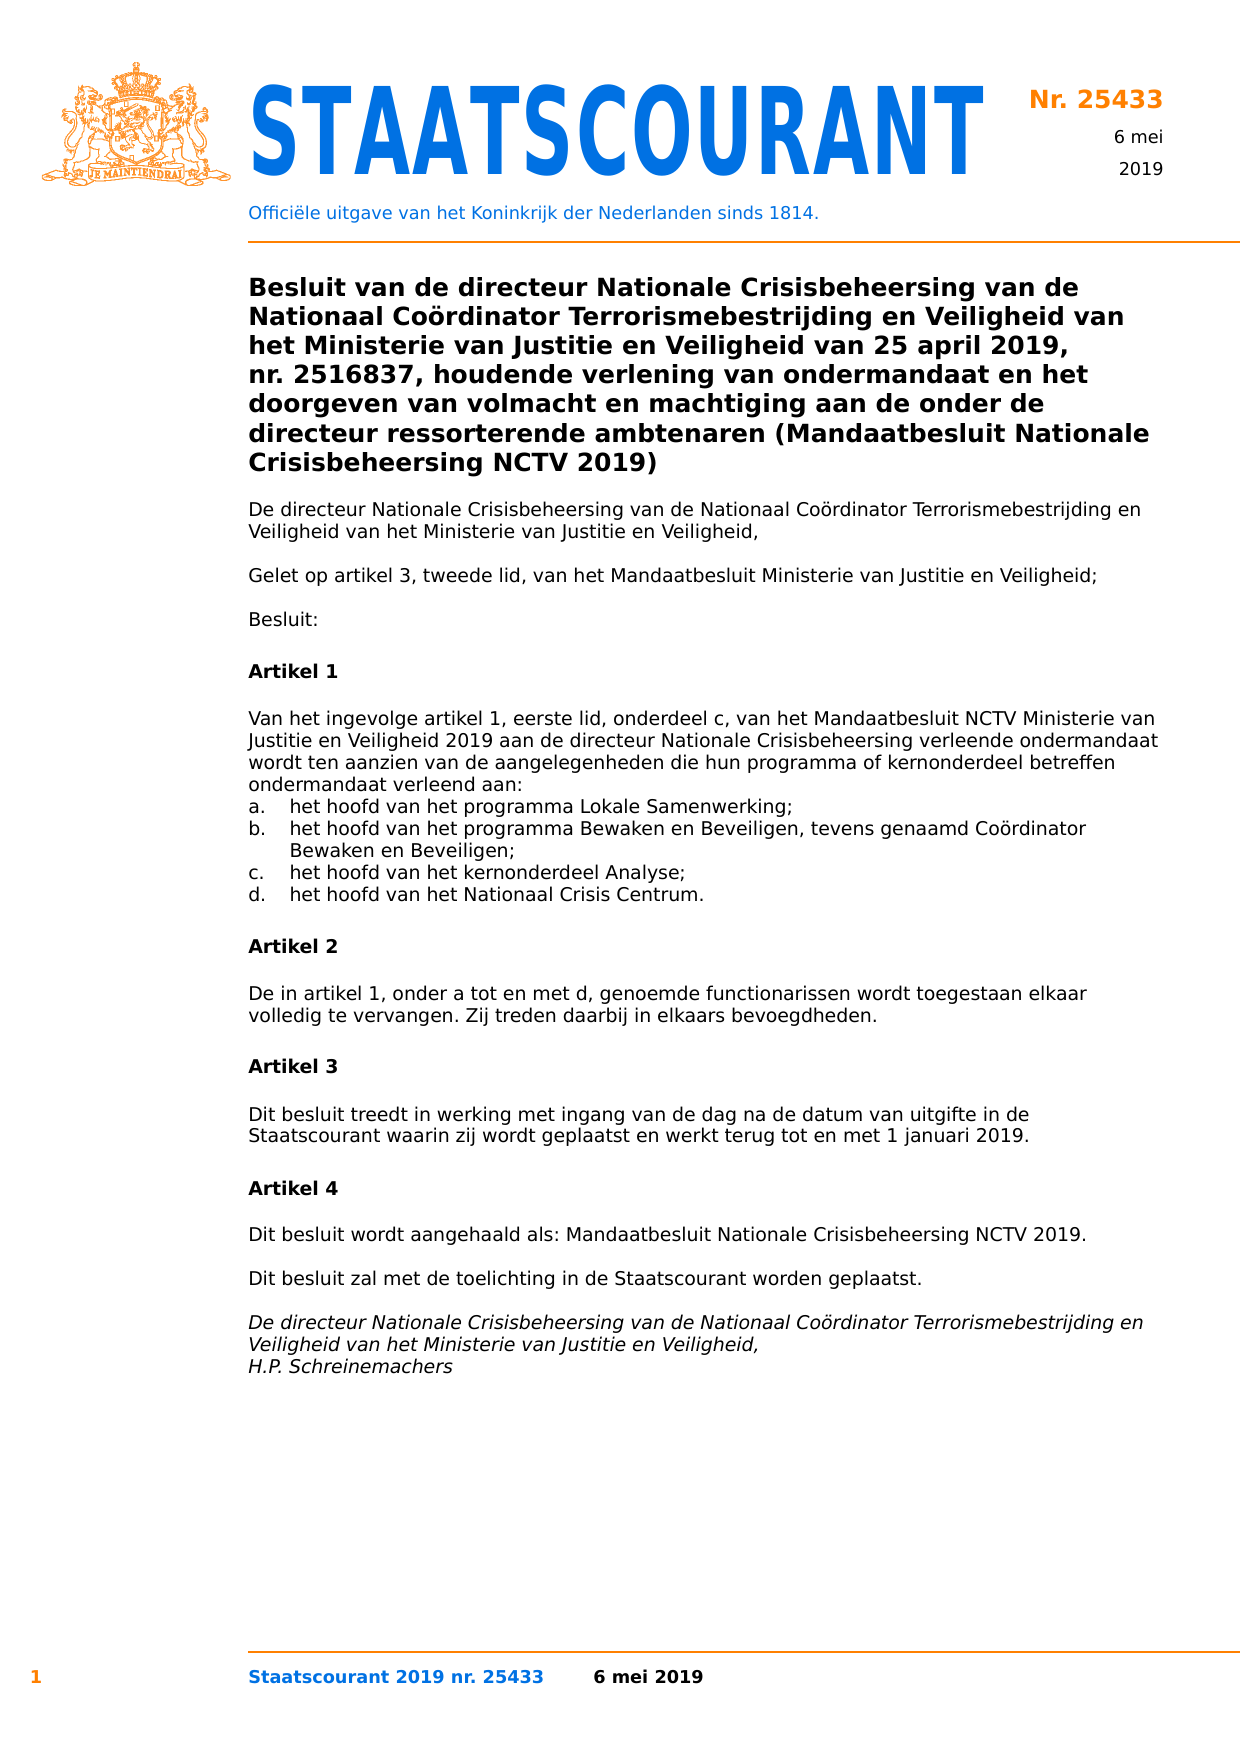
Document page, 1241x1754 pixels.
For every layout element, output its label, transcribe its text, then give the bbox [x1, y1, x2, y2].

text d. het hoofd van het Nationaal Crisis Centrum. [248, 883, 1163, 906]
subtitle Artikel 2 [248, 936, 1163, 957]
table_header Nr. 25433 [998, 62, 1240, 121]
text De directeur Nationale Crisisbeheersing van de Nationaal Coördinator Terrorismebestrijding en Veiligheid van het Ministerie van Justitie en Veiligheid, H.P. Schreinemachers [248, 1312, 1163, 1378]
table_header STAATSCOURANT [248, 62, 998, 203]
text c. het hoofd van het kernonderdeel Analyse; [248, 862, 1163, 883]
text Van het ingevolge artikel 1, eerste lid, onderdeel c, van het Mandaatbesluit NCTV Ministerie van Justitie en Veiligheid 2019 aan de directeur Nationale Crisisbeheersing verleende ondermandaat wordt ten aanzien van de aangelegenheden die hun programma of kernonderdeel betreffen ondermandaat verleend aan: [248, 708, 1163, 796]
text De directeur Nationale Crisisbeheersing van de Nationaal Coördinator Terrorismebestrijding en Veiligheid van het Ministerie van Justitie en Veiligheid, [248, 499, 1163, 543]
text De in artikel 1, onder a tot en met d, genoemde functionarissen wordt toegestaan elkaar volledig te vervangen. Zij treden daarbij in elkaars bevoegdheden. [248, 982, 1163, 1026]
table_cell 6 mei [998, 121, 1240, 153]
table_cell Officiële uitgave van het Koninkrijk der Nederlanden sinds 1814. [248, 203, 1240, 241]
subtitle Artikel 1 [248, 661, 1163, 683]
subtitle Besluit van de directeur Nationale Crisisbeheersing van de Nationaal Coördinator Terrorismebestrijding en Veiligheid van het Ministerie van Justitie en Veiligheid van 25 april 2019, nr. 2516837, houdende verlening van ondermandaat en het doorgeven van volmacht en machtiging aan de onder de directeur ressorterende ambtenaren (Mandaatbesluit Nationale Crisisbeheersing NCTV 2019) [248, 273, 1163, 477]
subtitle Artikel 3 [248, 1056, 1163, 1078]
text Besluit: [248, 609, 1163, 631]
text Dit besluit wordt aangehaald als: Mandaatbesluit Nationale Crisisbeheersing NCTV 2019. [248, 1224, 1163, 1246]
text Dit besluit treedt in werking met ingang van de dag na de datum van uitgifte in de Staatscourant waarin zij wordt geplaatst en werkt terug tot en met 1 januari 2019. [248, 1103, 1163, 1147]
text a. het hoofd van het programma Lokale Samenwerking; [248, 796, 1163, 818]
table_header [25, 62, 248, 241]
picture [41, 62, 231, 186]
table_cell 2019 [998, 153, 1240, 203]
text Dit besluit zal met de toelichting in de Staatscourant worden geplaatst. [248, 1268, 1163, 1290]
subtitle Artikel 4 [248, 1177, 1163, 1199]
text Gelet op artikel 3, tweede lid, van het Mandaatbesluit Ministerie van Justitie en Veiligheid; [248, 565, 1163, 587]
text b. het hoofd van het programma Bewaken en Beveiligen, tevens genaamd Coördinator Bewaken en Beveiligen; [248, 818, 1163, 862]
